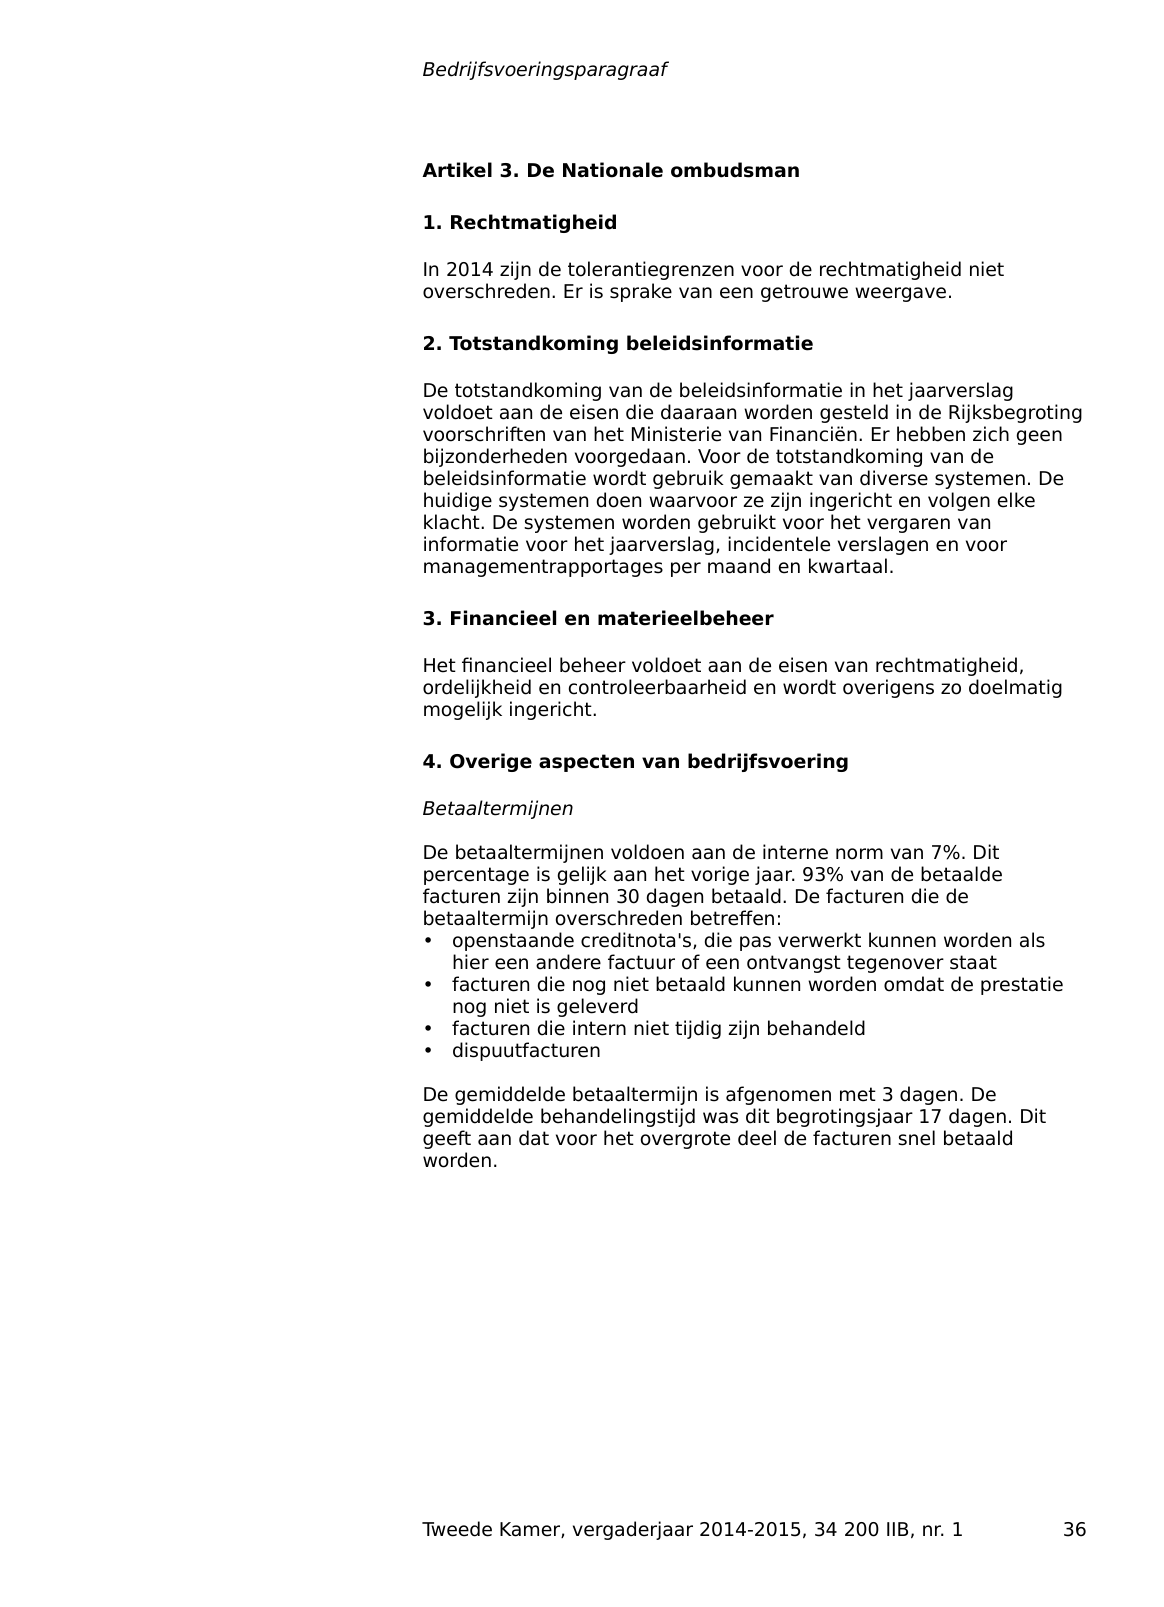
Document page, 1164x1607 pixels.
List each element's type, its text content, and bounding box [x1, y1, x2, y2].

text Het financieel beheer voldoet aan de eisen van rechtmatigheid, ordelijkheid en controleerbaarheid en wordt overigens zo doelmatig mogelijk ingericht. [422, 654, 1087, 721]
text De betaaltermijnen voldoen aan de interne norm van 7%. Dit percentage is gelijk aan het vorige jaar. 93% van de betaalde facturen zijn binnen 30 dagen betaald. De facturen die de betaaltermijn overschreden betreffen: [422, 842, 1087, 929]
text • facturen die intern niet tijdig zijn behandeld [422, 1017, 1087, 1039]
subtitle 4. Overige aspecten van bedrijfsvoering [422, 751, 1087, 772]
text • openstaande creditnota's, die pas verwerkt kunnen worden als hier een andere factuur of een ontvangst tegenover staat [422, 929, 1087, 973]
subtitle Betaaltermijnen [422, 797, 1087, 819]
subtitle Artikel 3. De Nationale ombudsman [422, 160, 1087, 182]
subtitle 2. Totstandkoming beleidsinformatie [422, 333, 1087, 355]
text De totstandkoming van de beleidsinformatie in het jaarverslag voldoet aan de eisen die daaraan worden gesteld in de Rijksbegroting voorschriften van het Ministerie van Financiën. Er hebben zich geen bijzonderheden voorgedaan. Voor de totstandkoming van de beleidsinformatie wordt gebruik gemaakt van diverse systemen. De huidige systemen doen waarvoor ze zijn ingericht en volgen elke klacht. De systemen worden gebruikt voor het vergaren van informatie voor het jaarverslag, incidentele verslagen en voor managementrapportages per maand en kwartaal. [422, 380, 1087, 578]
text De gemiddelde betaaltermijn is afgenomen met 3 dagen. De gemiddelde behandelingstijd was dit begrotingsjaar 17 dagen. Dit geeft aan dat voor het overgrote deel de facturen snel betaald worden. [422, 1084, 1087, 1172]
text In 2014 zijn de tolerantiegrenzen voor de rechtmatigheid niet overschreden. Er is sprake van een getrouwe weergave. [422, 259, 1087, 303]
subtitle 1. Rechtmatigheid [422, 212, 1087, 234]
subtitle 3. Financieel en materieelbeheer [422, 608, 1087, 629]
text • facturen die nog niet betaald kunnen worden omdat de prestatie nog niet is geleverd [422, 973, 1087, 1017]
text • dispuutfacturen [422, 1039, 1087, 1061]
